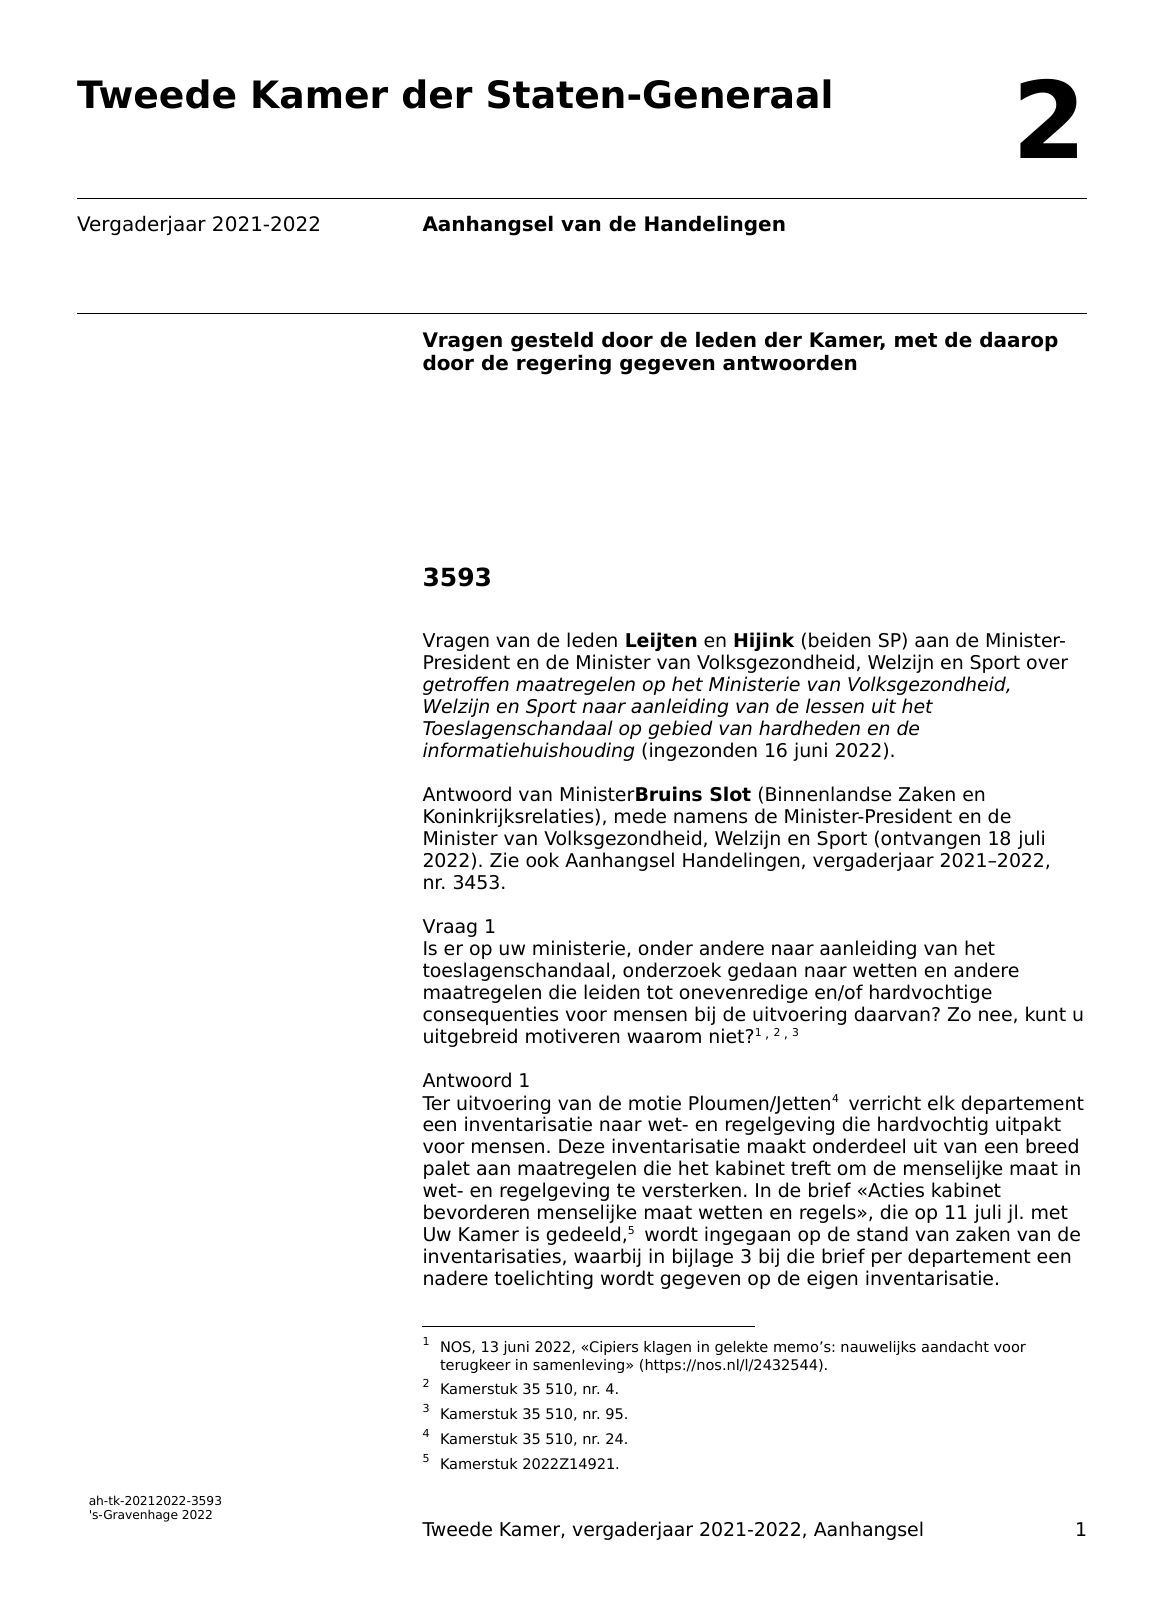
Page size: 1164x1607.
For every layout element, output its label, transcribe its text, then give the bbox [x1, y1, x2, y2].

text Vragen van de leden Leijten en Hijink (beiden SP) aan de Minister-President en de Minister van Volksgezondheid, Welzijn en Sport over getroffen maatregelen op het Ministerie van Volksgezondheid, Welzijn en Sport naar aanleiding van de lessen uit het Toeslagenschandaal op gebied van hardheden en de informatiehuishouding (ingezonden 16 juni 2022). [422, 630, 1087, 762]
text NOS, 13 juni 2022, «Cipiers klagen in gelekte memo’s: nauwelijks aandacht voor terugkeer in samenleving» (https://nos.nl/l/2432544). [422, 1335, 1087, 1374]
table_cell Vergaderjaar 2021-2022 [77, 199, 422, 313]
text Ter uitvoering van de motie Ploumen/Jetten verricht elk departement een inventarisatie naar wet- en regelgeving die hardvochtig uitpakt voor mensen. Deze inventarisatie maakt onderdeel uit van een breed palet aan maatregelen die het kabinet treft om de menselijke maat in wet- en regelgeving te versterken. In de brief «Acties kabinet bevorderen menselijke maat wetten en regels», die op 11 juli jl. met Uw Kamer is gedeeld, wordt ingegaan op de stand van zaken van de inventarisaties, waarbij in bijlage 3 bij die brief per departement een nadere toelichting wordt gegeven op de eigen inventarisatie. [422, 1092, 1087, 1290]
table_cell Aanhangsel van de Handelingen [422, 199, 1087, 313]
text Vraag 1 [422, 916, 1087, 938]
text Kamerstuk 2022Z14921. [422, 1452, 1087, 1474]
text Kamerstuk 35 510, nr. 95. [422, 1402, 1087, 1424]
text Kamerstuk 35 510, nr. 24. [422, 1427, 1087, 1449]
table_header Tweede Kamer der Staten-Generaal [77, 59, 886, 198]
text Is er op uw ministerie, onder andere naar aanleiding van het toeslagenschandaal, onderzoek gedaan naar wetten en andere maatregelen die leiden tot onevenredige en/of hardvochtige consequenties voor mensen bij de uitvoering daarvan? Zo nee, kunt u uitgebreid motiveren waarom niet?, , [422, 938, 1087, 1048]
text 's-Gravenhage 2022 [88, 1508, 323, 1522]
text 3593 [422, 563, 1087, 592]
text Antwoord 1 [422, 1070, 1087, 1092]
table_header 2 [886, 59, 1087, 198]
text Antwoord van MinisterBruins Slot (Binnenlandse Zaken en Koninkrijksrelaties), mede namens de Minister-President en de Minister van Volksgezondheid, Welzijn en Sport (ontvangen 18 juli 2022). Zie ook Aanhangsel Handelingen, vergaderjaar 2021–2022, nr. 3453. [422, 784, 1087, 894]
text Kamerstuk 35 510, nr. 4. [422, 1377, 1087, 1399]
text ah-tk-20212022-3593 [88, 1494, 323, 1508]
table_cell Vragen gesteld door de leden der Kamer, met de daarop door de regering gegeven antwoorden [422, 314, 1087, 375]
table_cell [77, 314, 422, 375]
